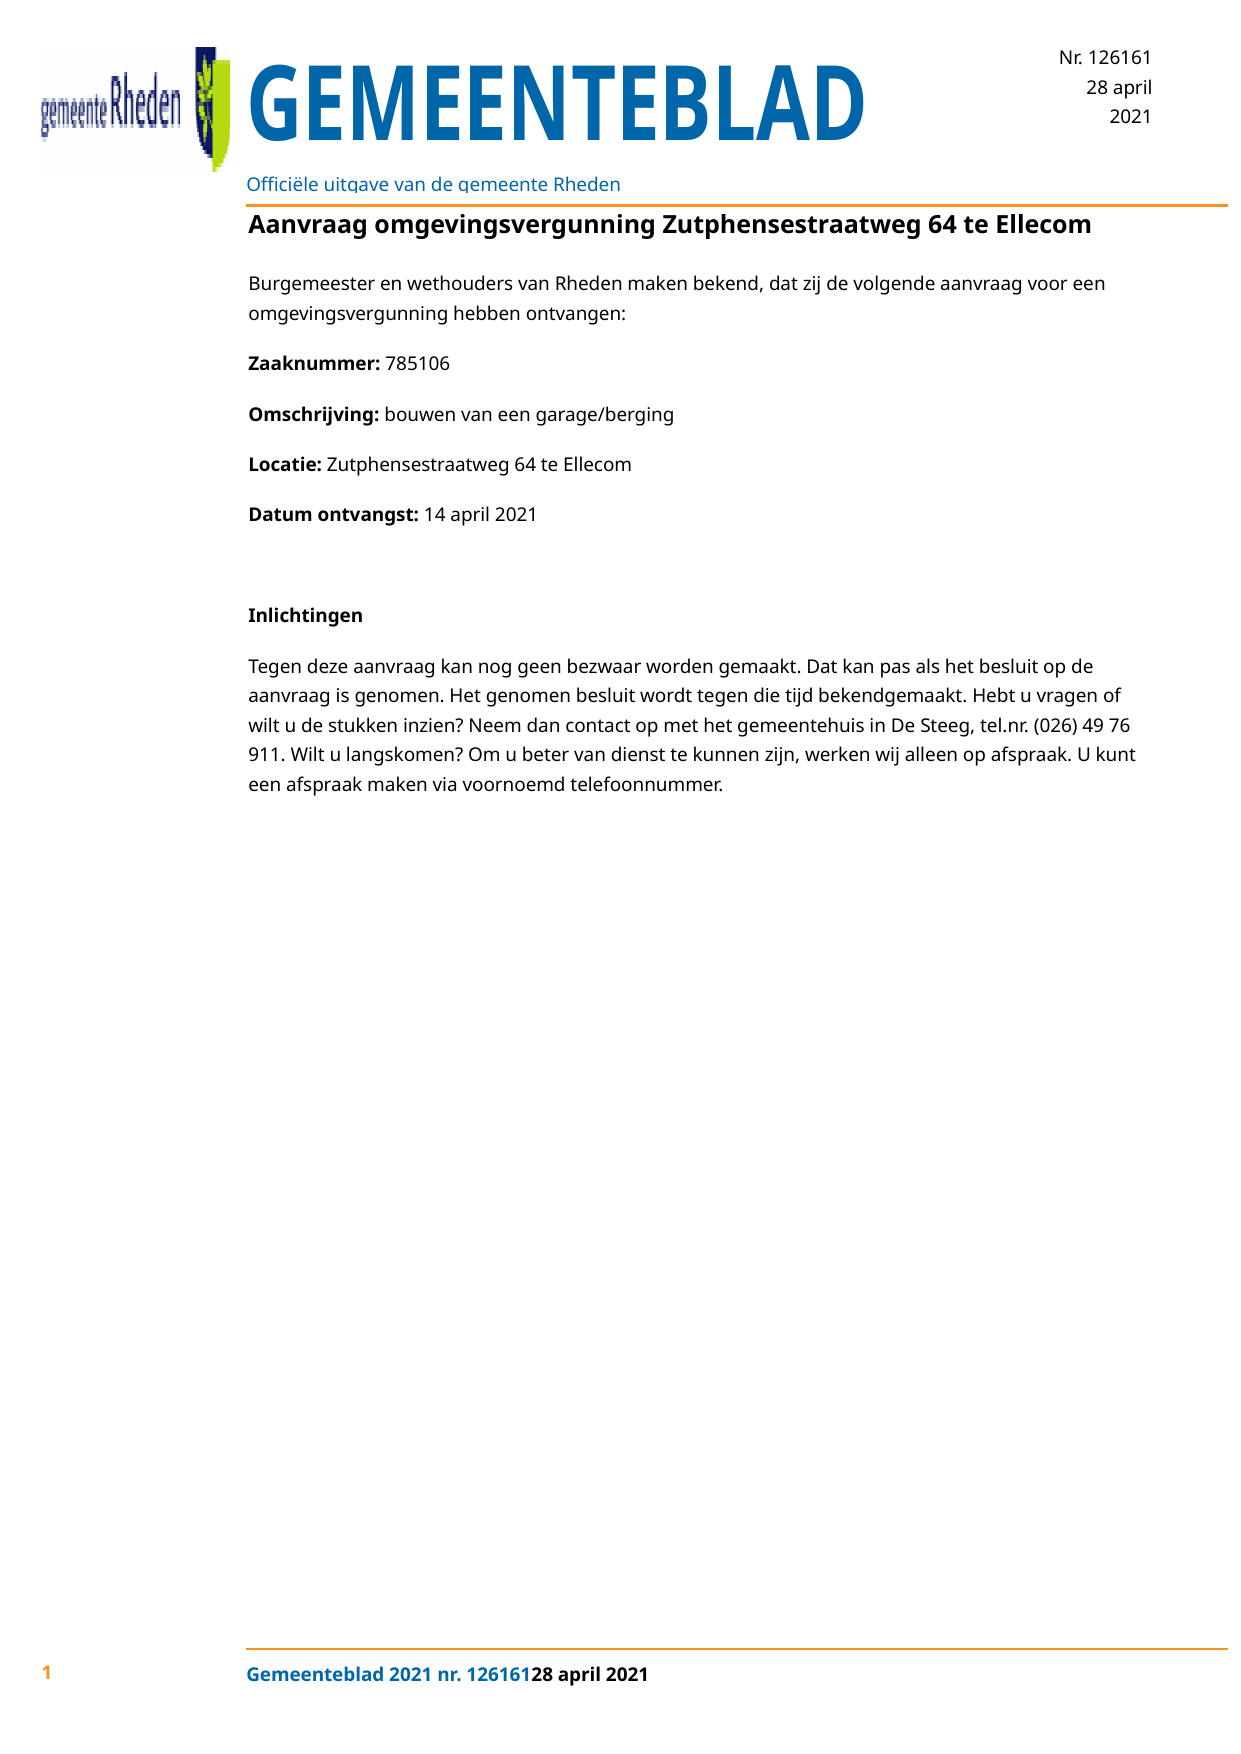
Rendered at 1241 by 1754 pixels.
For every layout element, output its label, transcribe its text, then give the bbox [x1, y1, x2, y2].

text Omschrijving: bouwen van een garage/berging [248, 401, 1152, 426]
picture [41, 47, 231, 172]
text Burgemeester en wethouders van Rheden maken bekend, dat zij de volgende aanvraag voor een omgevingsvergunning hebben ontvangen: [248, 270, 1152, 326]
text Tegen deze aanvraag kan nog geen bezwaar worden gemaakt. Dat kan pas als het besluit op de aanvraag is genomen. Het genomen besluit wordt tegen die tijd bekendgemaakt. Hebt u vragen of wilt u de stukken inzien? Neem dan contact op met het gemeentehuis in De Steeg, tel.nr. (026) 49 76 911. Wilt u langskomen? Om u beter van dienst te kunnen zijn, werken wij alleen op afspraak. U kunt een afspraak maken via voornoemd telefoonnummer. [248, 653, 1152, 797]
text Inlichtingen [248, 602, 1152, 628]
text Locatie: Zutphensestraatweg 64 te Ellecom [248, 451, 1152, 477]
text Aanvraag omgevingsvergunning Zutphensestraatweg 64 te Ellecom [248, 207, 1152, 241]
text Zaaknummer: 785106 [248, 350, 1152, 376]
text Datum ontvangst: 14 april 2021 [248, 502, 1152, 527]
